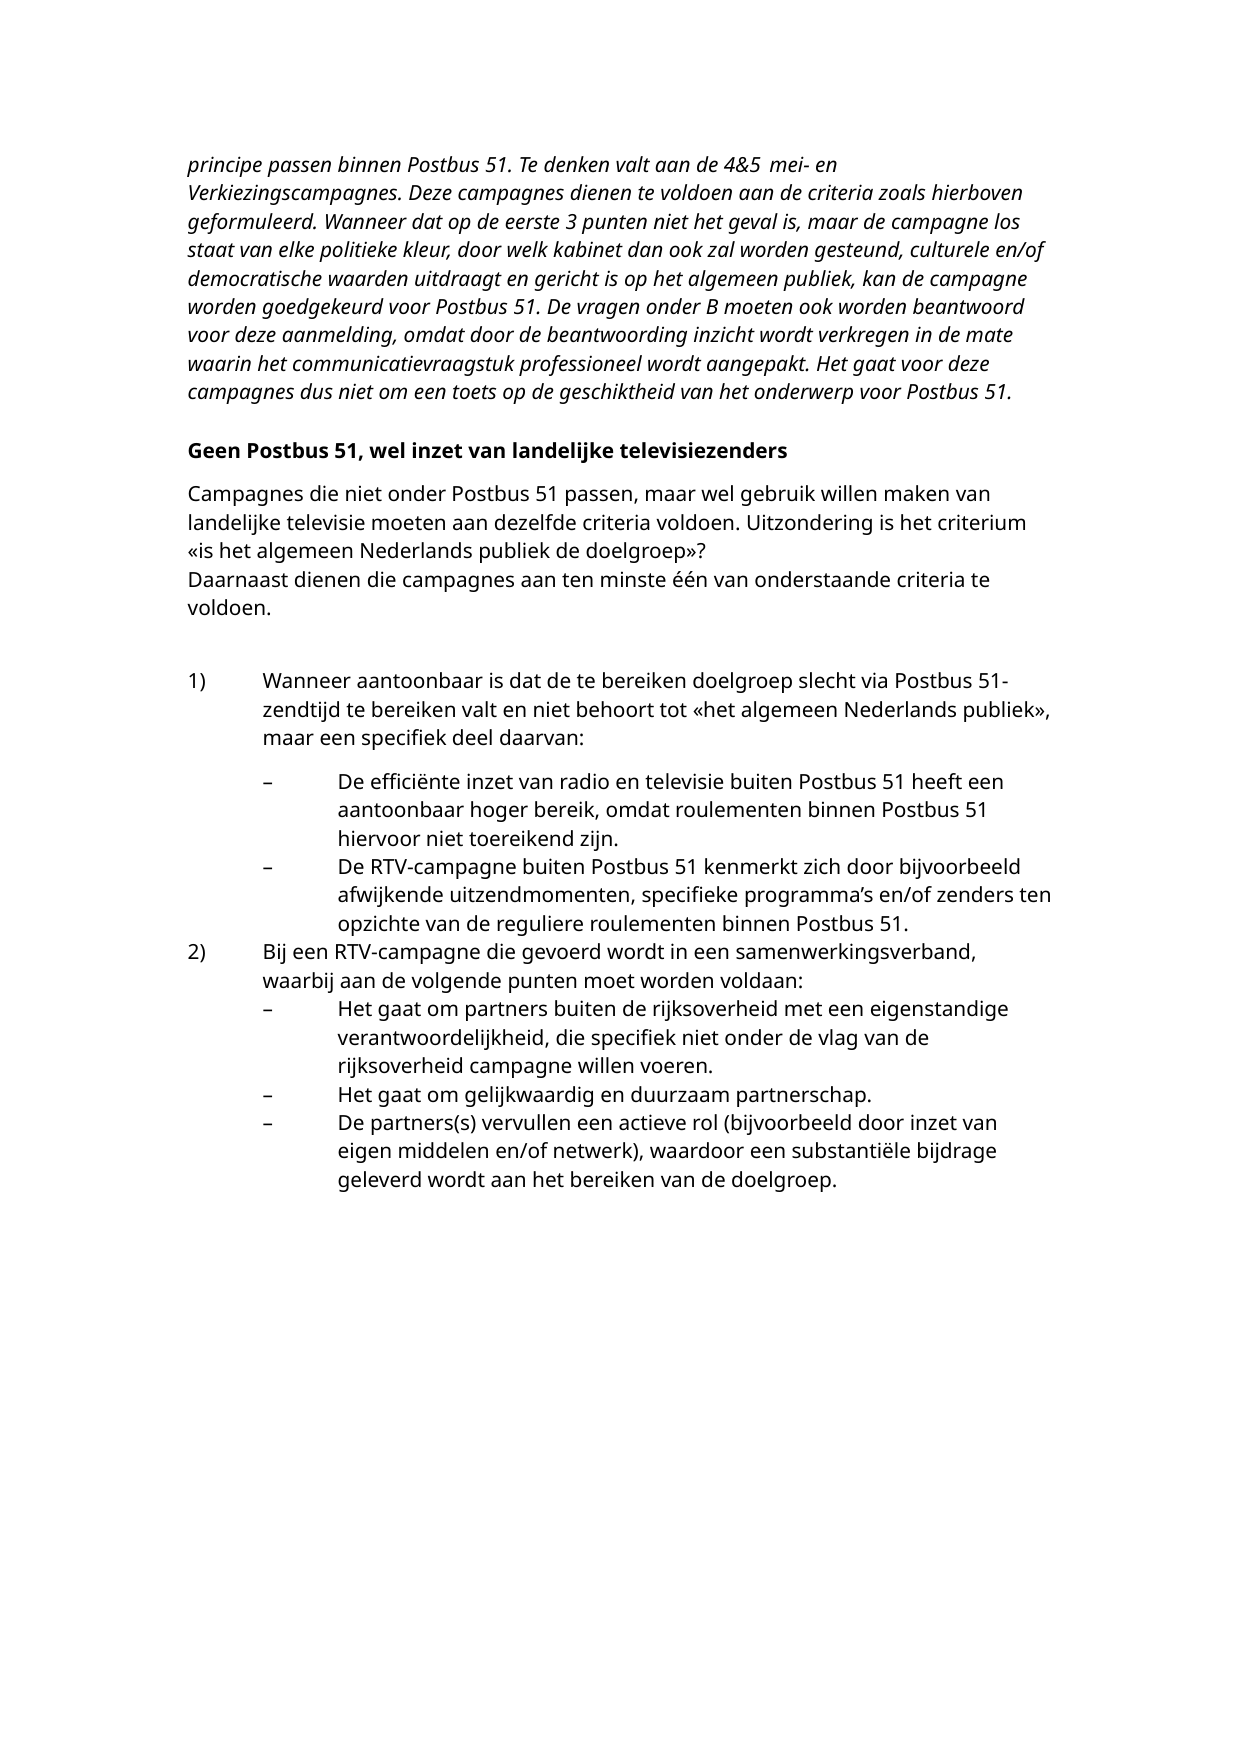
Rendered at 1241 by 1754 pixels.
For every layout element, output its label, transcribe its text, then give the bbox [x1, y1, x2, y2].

list Het gaat om partners buiten de rijksoverheid met een eigenstandige verantwoordelijkheid, die specifiek niet onder de vlag van de rijksoverheid campagne willen voeren. [262, 994, 1053, 1080]
text principe passen binnen Postbus 51. Te denken valt aan de 4&5 mei- en Verkiezingscampagnes. Deze campagnes dienen te voldoen aan de criteria zoals hierboven geformuleerd. Wanneer dat op de eerste 3 punten niet het geval is, maar de campagne los staat van elke politieke kleur, door welk kabinet dan ook zal worden gesteund, culturele en/of democratische waarden uitdraagt en gericht is op het algemeen publiek, kan de campagne worden goedgekeurd voor Postbus 51. De vragen onder B moeten ook worden beantwoord voor deze aanmelding, omdat door de beantwoording inzicht wordt verkregen in de mate waarin het communicatievraagstuk professioneel wordt aangepakt. Het gaat voor deze campagnes dus niet om een toets op de geschiktheid van het onderwerp voor Postbus 51. [187, 150, 1053, 406]
list De RTV-campagne buiten Postbus 51 kenmerkt zich door bijvoorbeeld afwijkende uitzendmomenten, specifieke programma’s en/of zenders ten opzichte van de reguliere roulementen binnen Postbus 51. [262, 852, 1053, 937]
list Wanneer aantoonbaar is dat de te bereiken doelgroep slecht via Postbus 51-zendtijd te bereiken valt en niet behoort tot «het algemeen Nederlands publiek», maar een specifiek deel daarvan: [187, 667, 1053, 752]
text Geen Postbus 51, wel inzet van landelijke televisiezenders [187, 436, 1053, 464]
list De efficiënte inzet van radio en televisie buiten Postbus 51 heeft een aantoonbaar hoger bereik, omdat roulementen binnen Postbus 51 hiervoor niet toereikend zijn. [262, 767, 1053, 852]
list Het gaat om gelijkwaardig en duurzaam partnerschap. [262, 1080, 1053, 1108]
list De partners(s) vervullen een actieve rol (bijvoorbeeld door inzet van eigen middelen en/of netwerk), waardoor een substantiële bijdrage geleverd wordt aan het bereiken van de doelgroep. [262, 1108, 1053, 1193]
text Daarnaast dienen die campagnes aan ten minste één van onderstaande criteria te voldoen. [187, 565, 1053, 622]
list Bij een RTV-campagne die gevoerd wordt in een samenwerkingsverband, waarbij aan de volgende punten moet worden voldaan: [187, 937, 1053, 994]
text Campagnes die niet onder Postbus 51 passen, maar wel gebruik willen maken van landelijke televisie moeten aan dezelfde criteria voldoen. Uitzondering is het criterium «is het algemeen Nederlands publiek de doelgroep»? [187, 479, 1053, 565]
